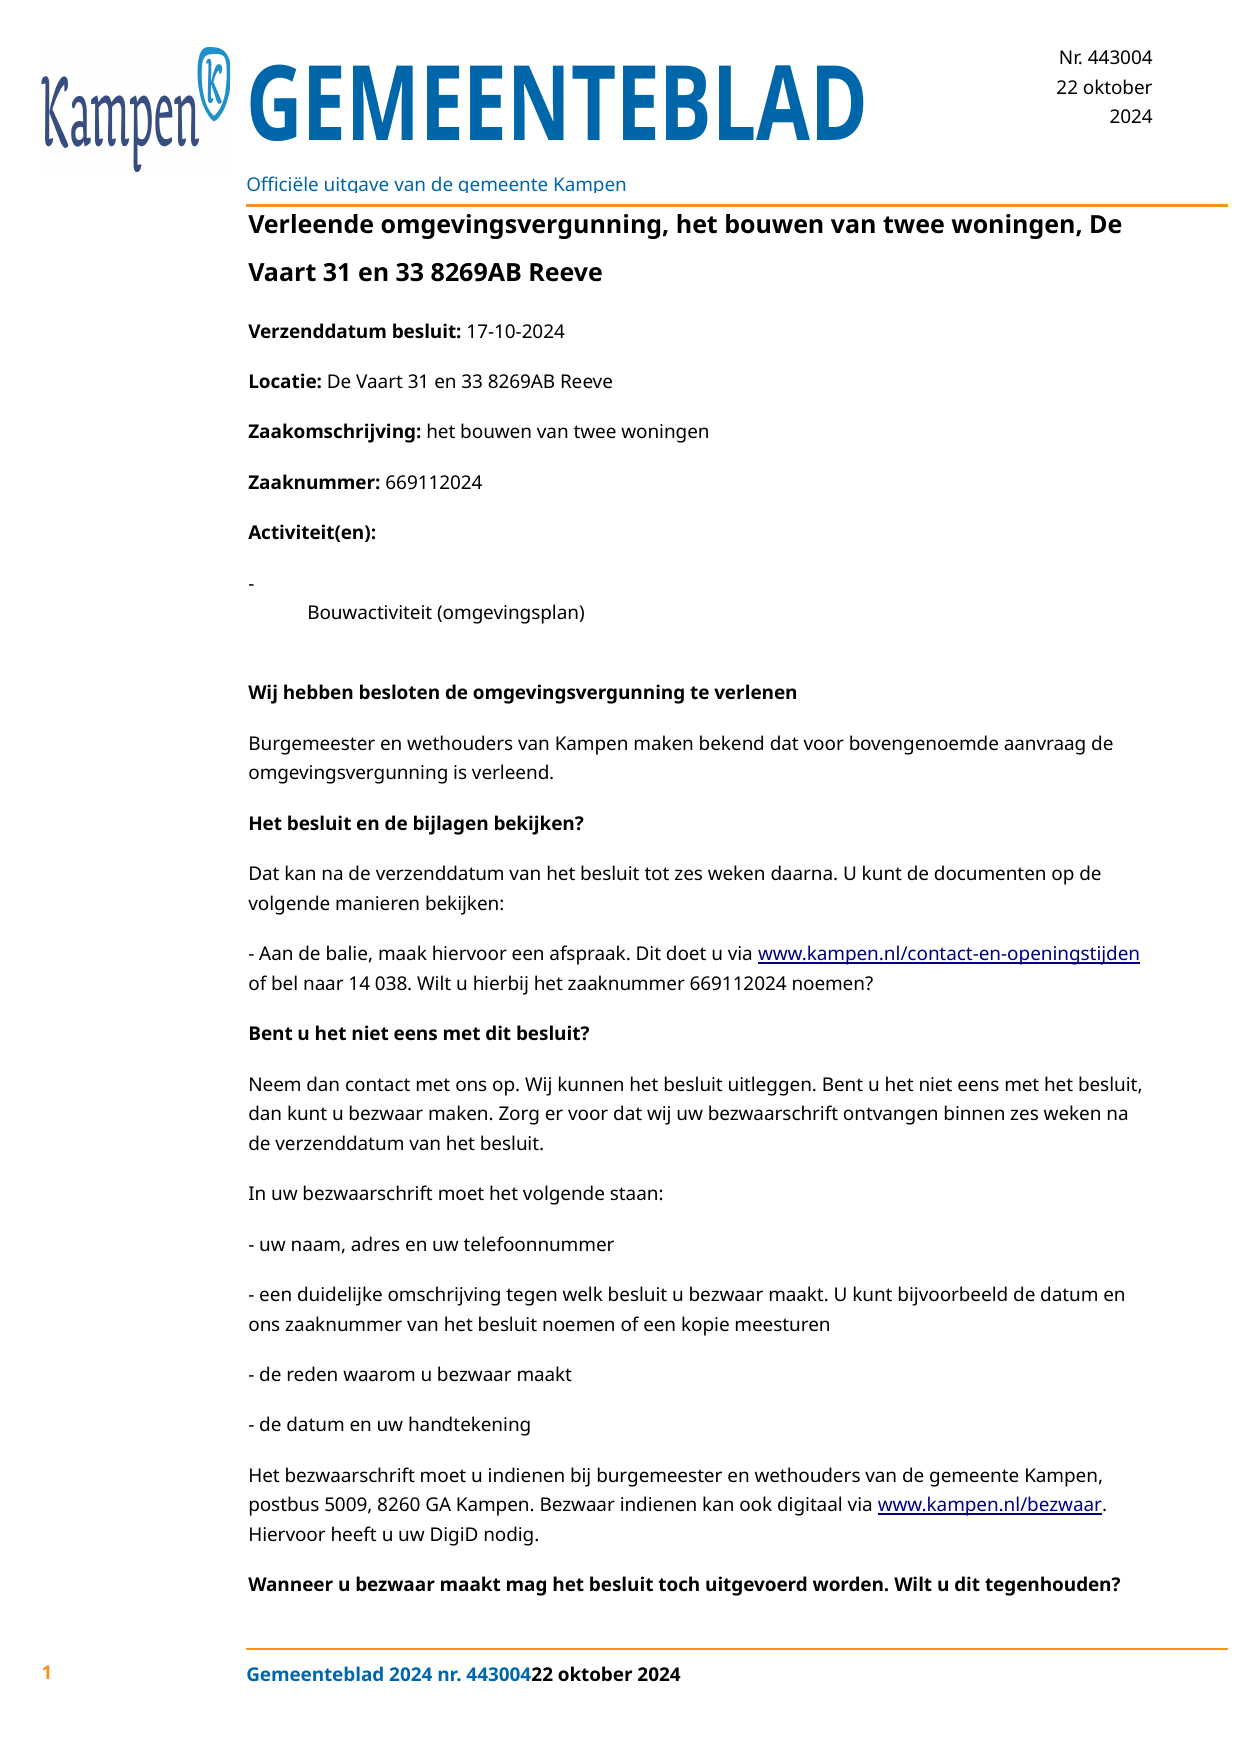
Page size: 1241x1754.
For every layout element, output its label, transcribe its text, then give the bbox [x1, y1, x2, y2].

text Het bezwaarschrift moet u indienen bij burgemeester en wethouders van de gemeente Kampen, postbus 5009, 8260 GA Kampen. Bezwaar indienen kan ook digitaal via www.kampen.nl/bezwaar. Hiervoor heeft u uw DigiD nodig. [248, 1462, 1152, 1547]
text Neem dan contact met ons op. Wij kunnen het besluit uitleggen. Bent u het niet eens met het besluit, dan kunt u bezwaar maken. Zorg er voor dat wij uw bezwaarschrift ontvangen binnen zes weken na de verzenddatum van het besluit. [248, 1071, 1152, 1156]
text Wanneer u bezwaar maakt mag het besluit toch uitgevoerd worden. Wilt u dit tegenhouden? [248, 1572, 1152, 1597]
text Burgemeester en wethouders van Kampen maken bekend dat voor bovengenoemde aanvraag de omgevingsvergunning is verleend. [248, 730, 1152, 785]
text Activiteit(en): [248, 519, 1152, 545]
text - de datum en uw handtekening [248, 1412, 1152, 1437]
text Verzenddatum besluit: 17-10-2024 [248, 318, 1152, 344]
text Dat kan na de verzenddatum van het besluit tot zes weken daarna. U kunt de documenten op de volgende manieren bekijken: [248, 860, 1152, 916]
text - uw naam, adres en uw telefoonnummer [248, 1231, 1152, 1257]
text Verleende omgevingsvergunning, het bouwen van twee woningen, De Vaart 31 en 33 8269AB Reeve [248, 207, 1152, 288]
text In uw bezwaarschrift moet het volgende staan: [248, 1180, 1152, 1206]
text - een duidelijke omschrijving tegen welk besluit u bezwaar maakt. U kunt bijvoorbeeld de datum en ons zaaknummer van het besluit noemen of een kopie meesturen [248, 1281, 1152, 1337]
list Bouwactiviteit (omgevingsplan) [248, 599, 1152, 625]
text Zaaknummer: 669112024 [248, 469, 1152, 495]
text Het besluit en de bijlagen bekijken? [248, 810, 1152, 836]
picture [41, 47, 231, 172]
text Bent u het niet eens met dit besluit? [248, 1020, 1152, 1046]
text Locatie: De Vaart 31 en 33 8269AB Reeve [248, 368, 1152, 394]
text Wij hebben besloten de omgevingsvergunning te verlenen [248, 679, 1152, 705]
text - Aan de balie, maak hiervoor een afspraak. Dit doet u via www.kampen.nl/contact-en-openingstijden of bel naar 14 038. Wilt u hierbij het zaaknummer 669112024 noemen? [248, 940, 1152, 996]
text - de reden waarom u bezwaar maakt [248, 1361, 1152, 1387]
text Zaakomschrijving: het bouwen van twee woningen [248, 419, 1152, 444]
